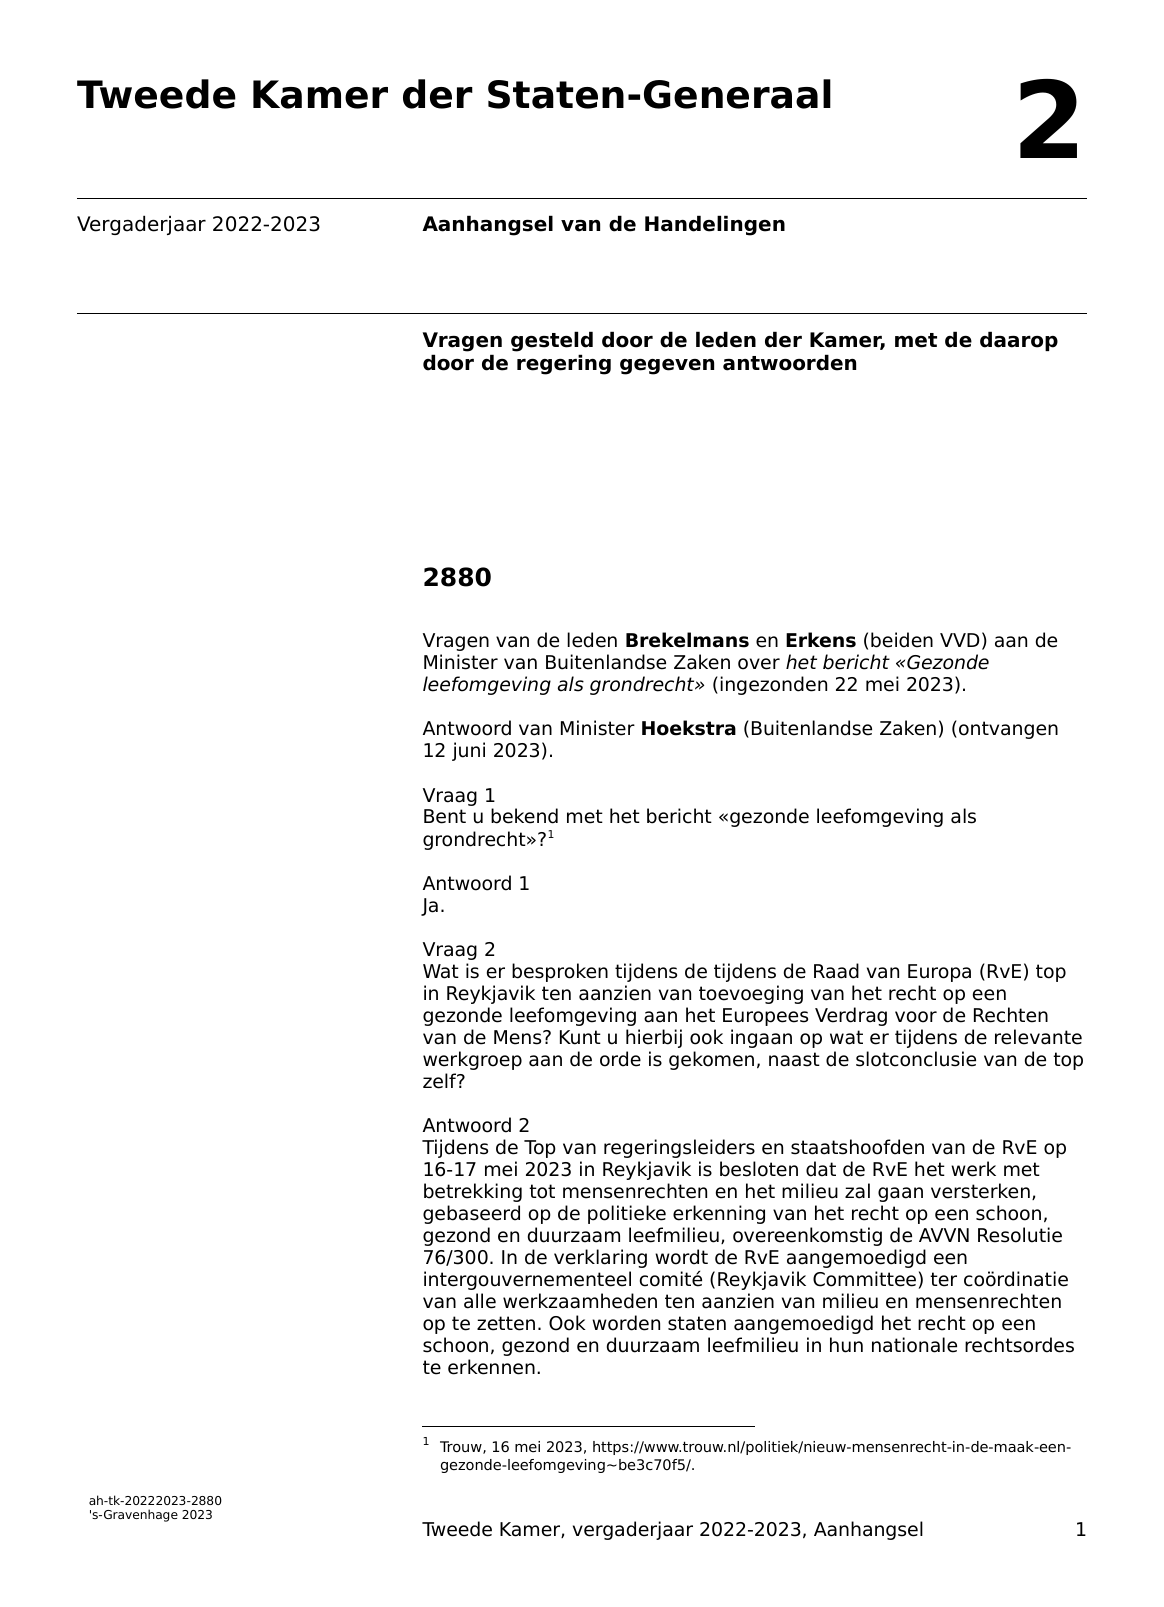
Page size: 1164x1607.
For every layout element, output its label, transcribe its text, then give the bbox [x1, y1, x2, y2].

text Wat is er besproken tijdens de tijdens de Raad van Europa (RvE) top in Reykjavik ten aanzien van toevoeging van het recht op een gezonde leefomgeving aan het Europees Verdrag voor de Rechten van de Mens? Kunt u hierbij ook ingaan op wat er tijdens de relevante werkgroep aan de orde is gekomen, naast de slotconclusie van de top zelf? [422, 961, 1087, 1093]
table_cell Aanhangsel van de Handelingen [422, 199, 1087, 313]
text Antwoord 2 [422, 1115, 1087, 1137]
table_cell [77, 314, 422, 375]
text Vragen van de leden Brekelmans en Erkens (beiden VVD) aan de Minister van Buitenlandse Zaken over het bericht «Gezonde leefomgeving als grondrecht» (ingezonden 22 mei 2023). [422, 630, 1087, 696]
text Bent u bekend met het bericht «gezonde leefomgeving als grondrecht»? [422, 806, 1087, 850]
text Tijdens de Top van regeringsleiders en staatshoofden van de RvE op 16-17 mei 2023 in Reykjavik is besloten dat de RvE het werk met betrekking tot mensenrechten en het milieu zal gaan versterken, gebaseerd op de politieke erkenning van het recht op een schoon, gezond en duurzaam leefmilieu, overeenkomstig de AVVN Resolutie 76/300. In de verklaring wordt de RvE aangemoedigd een intergouvernementeel comité (Reykjavik Committee) ter coördinatie van alle werkzaamheden ten aanzien van milieu en mensenrechten op te zetten. Ook worden staten aangemoedigd het recht op een schoon, gezond en duurzaam leefmilieu in hun nationale rechtsordes te erkennen. [422, 1137, 1087, 1378]
text Antwoord 1 [422, 873, 1087, 894]
table_header Tweede Kamer der Staten-Generaal [77, 59, 886, 198]
text Vraag 2 [422, 939, 1087, 961]
text 2880 [422, 563, 1087, 592]
text ah-tk-20222023-2880 [88, 1494, 323, 1508]
table_header 2 [886, 59, 1087, 198]
text Trouw, 16 mei 2023, https://www.trouw.nl/politiek/nieuw-mensenrecht-in-de-maak-een-gezonde-leefomgeving~be3c70f5/. [422, 1435, 1087, 1474]
text Vraag 1 [422, 784, 1087, 806]
table_cell Vragen gesteld door de leden der Kamer, met de daarop door de regering gegeven antwoorden [422, 314, 1087, 375]
text Ja. [422, 894, 1087, 917]
table_cell Vergaderjaar 2022-2023 [77, 199, 422, 313]
text 's-Gravenhage 2023 [88, 1508, 323, 1522]
text Antwoord van Minister Hoekstra (Buitenlandse Zaken) (ontvangen 12 juni 2023). [422, 718, 1087, 762]
